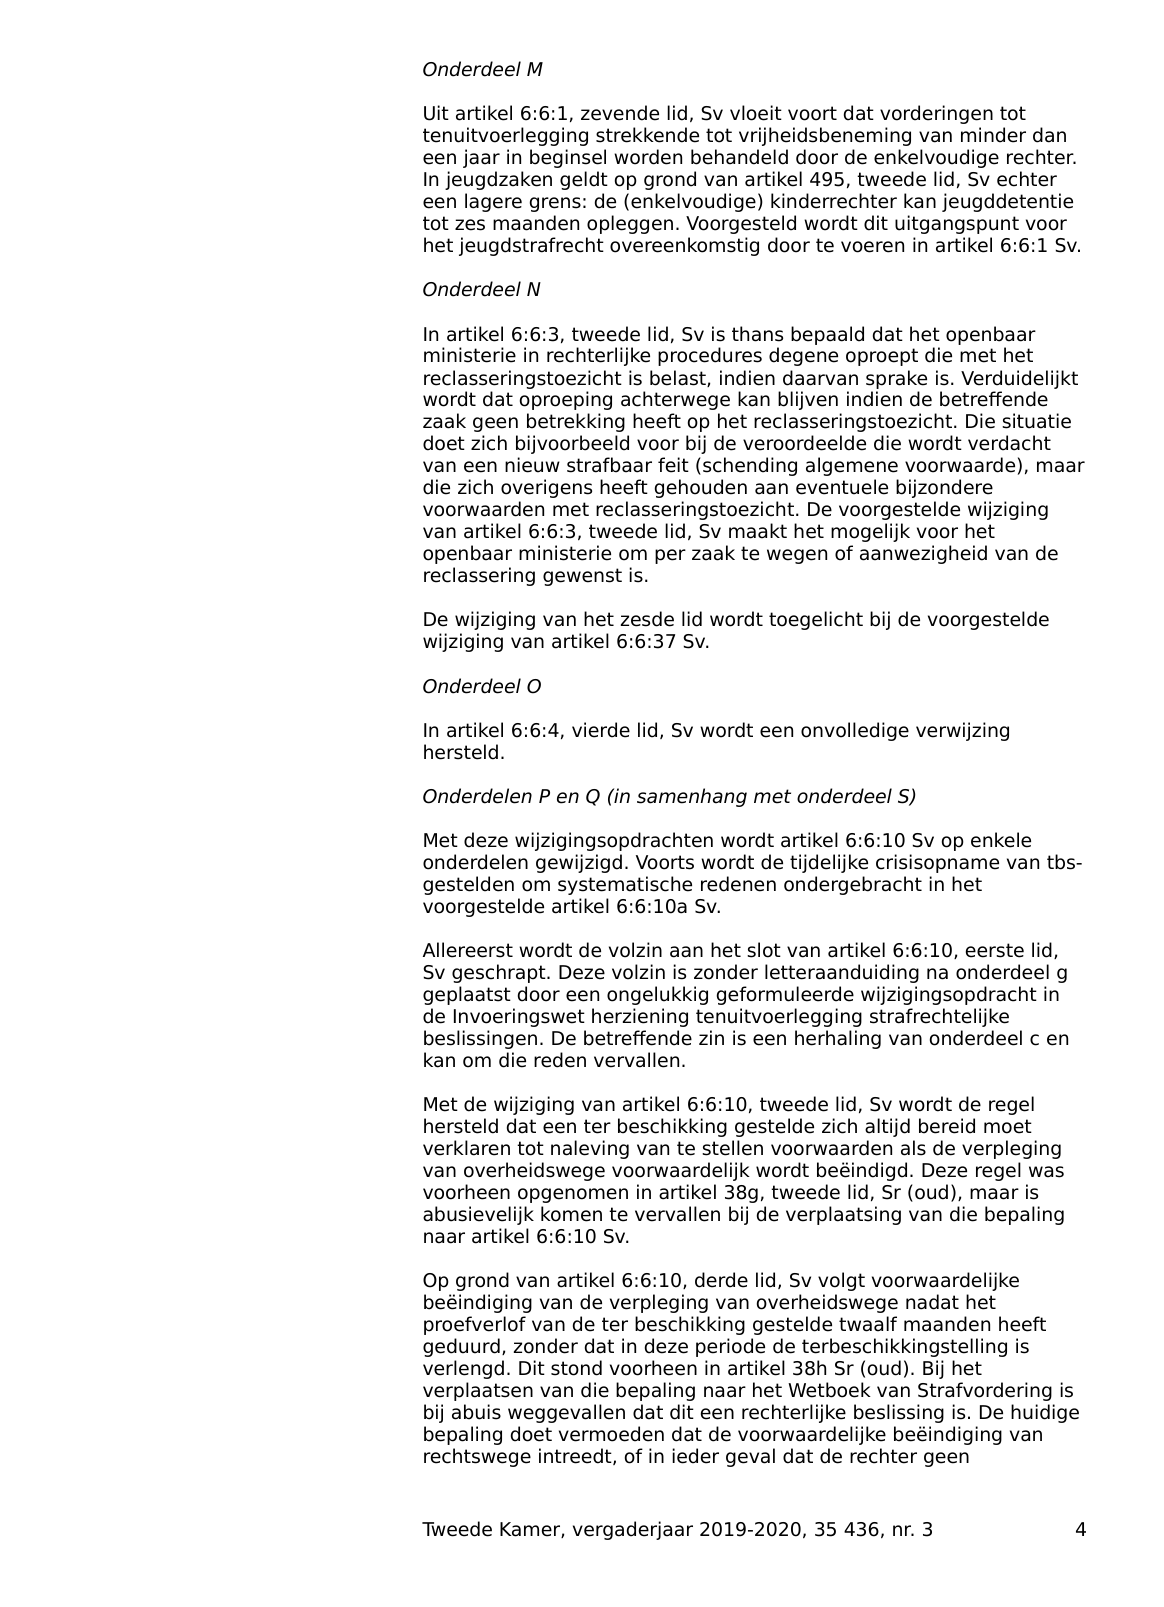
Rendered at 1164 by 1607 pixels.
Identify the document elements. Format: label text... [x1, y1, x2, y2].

subtitle Onderdeel O [422, 676, 1087, 697]
text Op grond van artikel 6:6:10, derde lid, Sv volgt voorwaardelijke beëindiging van de verpleging van overheidswege nadat het proefverlof van de ter beschikking gestelde twaalf maanden heeft geduurd, zonder dat in deze periode de terbeschikkingstelling is verlengd. Dit stond voorheen in artikel 38h Sr (oud). Bij het verplaatsen van die bepaling naar het Wetboek van Strafvordering is bij abuis weggevallen dat dit een rechterlijke beslissing is. De huidige bepaling doet vermoeden dat de voorwaardelijke beëindiging van rechtswege intreedt, of in ieder geval dat de rechter geen [422, 1270, 1087, 1468]
text De wijziging van het zesde lid wordt toegelicht bij de voorgestelde wijziging van artikel 6:6:37 Sv. [422, 609, 1087, 653]
text Met deze wijzigingsopdrachten wordt artikel 6:6:10 Sv op enkele onderdelen gewijzigd. Voorts wordt de tijdelijke crisisopname van tbs-gestelden om systematische redenen ondergebracht in het voorgestelde artikel 6:6:10a Sv. [422, 830, 1087, 918]
text In artikel 6:6:4, vierde lid, Sv wordt een onvolledige verwijzing hersteld. [422, 720, 1087, 764]
text Allereerst wordt de volzin aan het slot van artikel 6:6:10, eerste lid, Sv geschrapt. Deze volzin is zonder letteraanduiding na onderdeel g geplaatst door een ongelukkig geformuleerde wijzigingsopdracht in de Invoeringswet herziening tenuitvoerlegging strafrechtelijke beslissingen. De betreffende zin is een herhaling van onderdeel c en kan om die reden vervallen. [422, 940, 1087, 1072]
text Uit artikel 6:6:1, zevende lid, Sv vloeit voort dat vorderingen tot tenuitvoerlegging strekkende tot vrijheidsbeneming van minder dan een jaar in beginsel worden behandeld door de enkelvoudige rechter. In jeugdzaken geldt op grond van artikel 495, tweede lid, Sv echter een lagere grens: de (enkelvoudige) kinderrechter kan jeugddetentie tot zes maanden opleggen. Voorgesteld wordt dit uitgangspunt voor het jeugdstrafrecht overeenkomstig door te voeren in artikel 6:6:1 Sv. [422, 103, 1087, 257]
text Met de wijziging van artikel 6:6:10, tweede lid, Sv wordt de regel hersteld dat een ter beschikking gestelde zich altijd bereid moet verklaren tot naleving van te stellen voorwaarden als de verpleging van overheidswege voorwaardelijk wordt beëindigd. Deze regel was voorheen opgenomen in artikel 38g, tweede lid, Sr (oud), maar is abusievelijk komen te vervallen bij de verplaatsing van die bepaling naar artikel 6:6:10 Sv. [422, 1094, 1087, 1248]
subtitle Onderdeel N [422, 279, 1087, 301]
subtitle Onderdeel M [422, 59, 1087, 81]
text In artikel 6:6:3, tweede lid, Sv is thans bepaald dat het openbaar ministerie in rechterlijke procedures degene oproept die met het reclasseringstoezicht is belast, indien daarvan sprake is. Verduidelijkt wordt dat oproeping achterwege kan blijven indien de betreffende zaak geen betrekking heeft op het reclasseringstoezicht. Die situatie doet zich bijvoorbeeld voor bij de veroordeelde die wordt verdacht van een nieuw strafbaar feit (schending algemene voorwaarde), maar die zich overigens heeft gehouden aan eventuele bijzondere voorwaarden met reclasseringstoezicht. De voorgestelde wijziging van artikel 6:6:3, tweede lid, Sv maakt het mogelijk voor het openbaar ministerie om per zaak te wegen of aanwezigheid van de reclassering gewenst is. [422, 323, 1087, 587]
subtitle Onderdelen P en Q (in samenhang met onderdeel S) [422, 786, 1087, 808]
